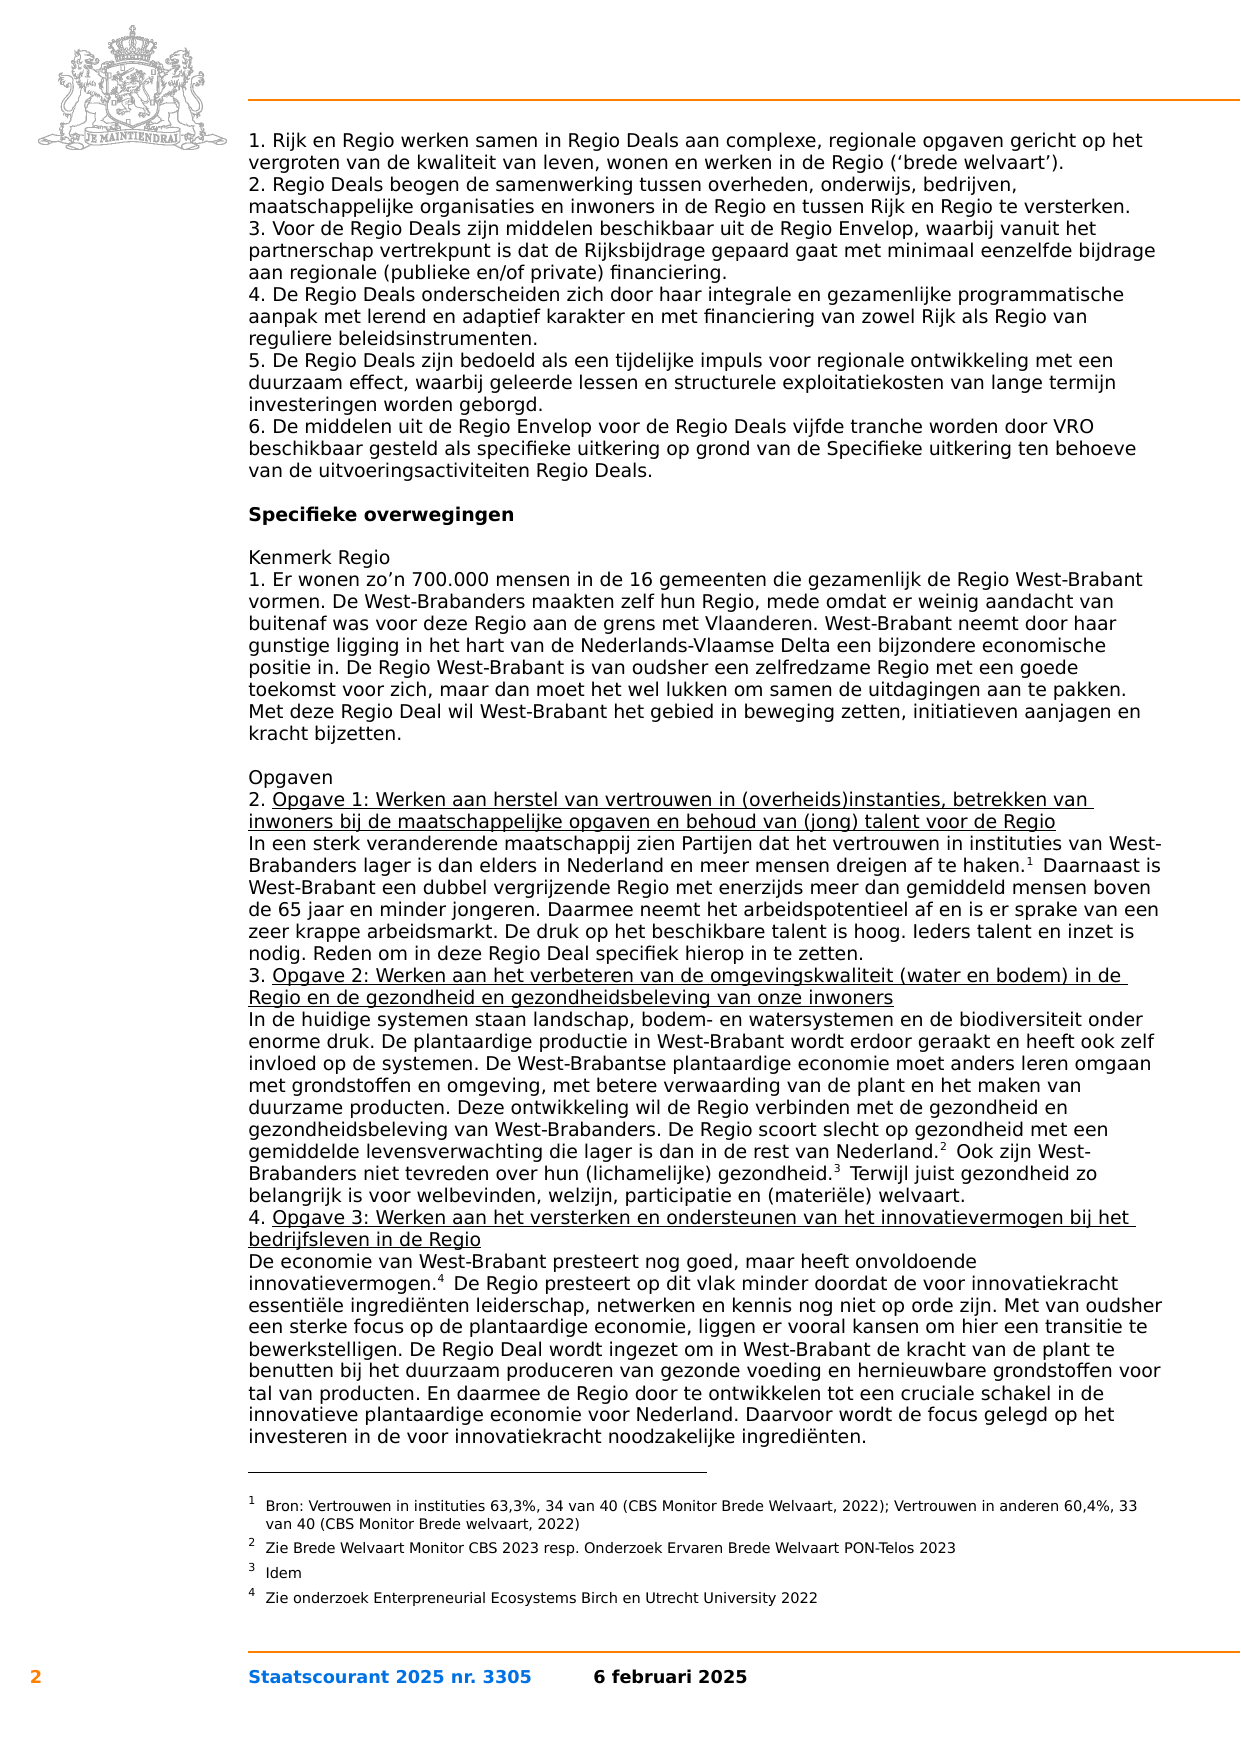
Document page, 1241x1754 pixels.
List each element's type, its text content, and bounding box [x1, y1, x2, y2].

text Zie Brede Welvaart Monitor CBS 2023 resp. Onderzoek Ervaren Brede Welvaart PON-Telos 2023 [248, 1536, 1163, 1558]
text De economie van West-Brabant presteert nog goed, maar heeft onvoldoende innovatievermogen. De Regio presteert op dit vlak minder doordat de voor innovatiekracht essentiële ingrediënten leiderschap, netwerken en kennis nog niet op orde zijn. Met van oudsher een sterke focus op de plantaardige economie, liggen er vooral kansen om hier een transitie te bewerkstelligen. De Regio Deal wordt ingezet om in West-Brabant de kracht van de plant te benutten bij het duurzaam produceren van gezonde voeding en hernieuwbare grondstoffen voor tal van producten. En daarmee de Regio door te ontwikkelen tot een cruciale schakel in de innovatieve plantaardige economie voor Nederland. Daarvoor wordt de focus gelegd op het investeren in de voor innovatiekracht noodzakelijke ingrediënten. [248, 1251, 1163, 1448]
text 2. Opgave 1: Werken aan herstel van vertrouwen in (overheids)instanties, betrekken van inwoners bij de maatschappelijke opgaven en behoud van (jong) talent voor de Regio [248, 789, 1163, 833]
text 4. Opgave 3: Werken aan het versterken en ondersteunen van het innovatievermogen bij het bedrijfsleven in de Regio [248, 1207, 1163, 1251]
text 1. Er wonen zo’n 700.000 mensen in de 16 gemeenten die gezamenlijk de Regio West-Brabant vormen. De West-Brabanders maakten zelf hun Regio, mede omdat er weinig aandacht van buitenaf was voor deze Regio aan de grens met Vlaanderen. West-Brabant neemt door haar gunstige ligging in het hart van de Nederlands-Vlaamse Delta een bijzondere economische positie in. De Regio West-Brabant is van oudsher een zelfredzame Regio met een goede toekomst voor zich, maar dan moet het wel lukken om samen de uitdagingen aan te pakken. Met deze Regio Deal wil West-Brabant het gebied in beweging zetten, initiatieven aanjagen en kracht bijzetten. [248, 569, 1163, 745]
text Specifieke overwegingen [248, 503, 1163, 525]
picture [38, 25, 227, 150]
text Idem [248, 1561, 1163, 1583]
text 4. De Regio Deals onderscheiden zich door haar integrale en gezamenlijke programmatische aanpak met lerend en adaptief karakter en met financiering van zowel Rijk als Regio van reguliere beleidsinstrumenten. [248, 284, 1163, 350]
text Zie onderzoek Enterpreneurial Ecosystems Birch en Utrecht University 2022 [248, 1586, 1163, 1608]
text Kenmerk Regio [248, 547, 1163, 569]
text 1. Rijk en Regio werken samen in Regio Deals aan complexe, regionale opgaven gericht op het vergroten van de kwaliteit van leven, wonen en werken in de Regio (‘brede welvaart’). [248, 130, 1163, 174]
text 3. Opgave 2: Werken aan het verbeteren van de omgevingskwaliteit (water en bodem) in de Regio en de gezondheid en gezondheidsbeleving van onze inwoners [248, 965, 1163, 1009]
text 2. Regio Deals beogen de samenwerking tussen overheden, onderwijs, bedrijven, maatschappelijke organisaties en inwoners in de Regio en tussen Rijk en Regio te versterken. [248, 174, 1163, 218]
text In de huidige systemen staan landschap, bodem- en watersystemen en de biodiversiteit onder enorme druk. De plantaardige productie in West-Brabant wordt erdoor geraakt en heeft ook zelf invloed op de systemen. De West-Brabantse plantaardige economie moet anders leren omgaan met grondstoffen en omgeving, met betere verwaarding van de plant en het maken van duurzame producten. Deze ontwikkeling wil de Regio verbinden met de gezondheid en gezondheidsbeleving van West-Brabanders. De Regio scoort slecht op gezondheid met een gemiddelde levensverwachting die lager is dan in de rest van Nederland. Ook zijn West-Brabanders niet tevreden over hun (lichamelijke) gezondheid. Terwijl juist gezondheid zo belangrijk is voor welbevinden, welzijn, participatie en (materiële) welvaart. [248, 1009, 1163, 1207]
text 3. Voor de Regio Deals zijn middelen beschikbaar uit de Regio Envelop, waarbij vanuit het partnerschap vertrekpunt is dat de Rijksbijdrage gepaard gaat met minimaal eenzelfde bijdrage aan regionale (publieke en/of private) financiering. [248, 218, 1163, 284]
text 5. De Regio Deals zijn bedoeld als een tijdelijke impuls voor regionale ontwikkeling met een duurzaam effect, waarbij geleerde lessen en structurele exploitatiekosten van lange termijn investeringen worden geborgd. [248, 350, 1163, 416]
text Opgaven [248, 767, 1163, 789]
text Bron: Vertrouwen in instituties 63,3%, 34 van 40 (CBS Monitor Brede Welvaart, 2022); Vertrouwen in anderen 60,4%, 33 van 40 (CBS Monitor Brede welvaart, 2022) [248, 1494, 1163, 1533]
text In een sterk veranderende maatschappij zien Partijen dat het vertrouwen in instituties van West-Brabanders lager is dan elders in Nederland en meer mensen dreigen af te haken. Daarnaast is West-Brabant een dubbel vergrijzende Regio met enerzijds meer dan gemiddeld mensen boven de 65 jaar en minder jongeren. Daarmee neemt het arbeidspotentieel af en is er sprake van een zeer krappe arbeidsmarkt. De druk op het beschikbare talent is hoog. Ieders talent en inzet is nodig. Reden om in deze Regio Deal specifiek hierop in te zetten. [248, 833, 1163, 965]
text 6. De middelen uit de Regio Envelop voor de Regio Deals vijfde tranche worden door VRO beschikbaar gesteld als specifieke uitkering op grond van de Specifieke uitkering ten behoeve van de uitvoeringsactiviteiten Regio Deals. [248, 416, 1163, 482]
